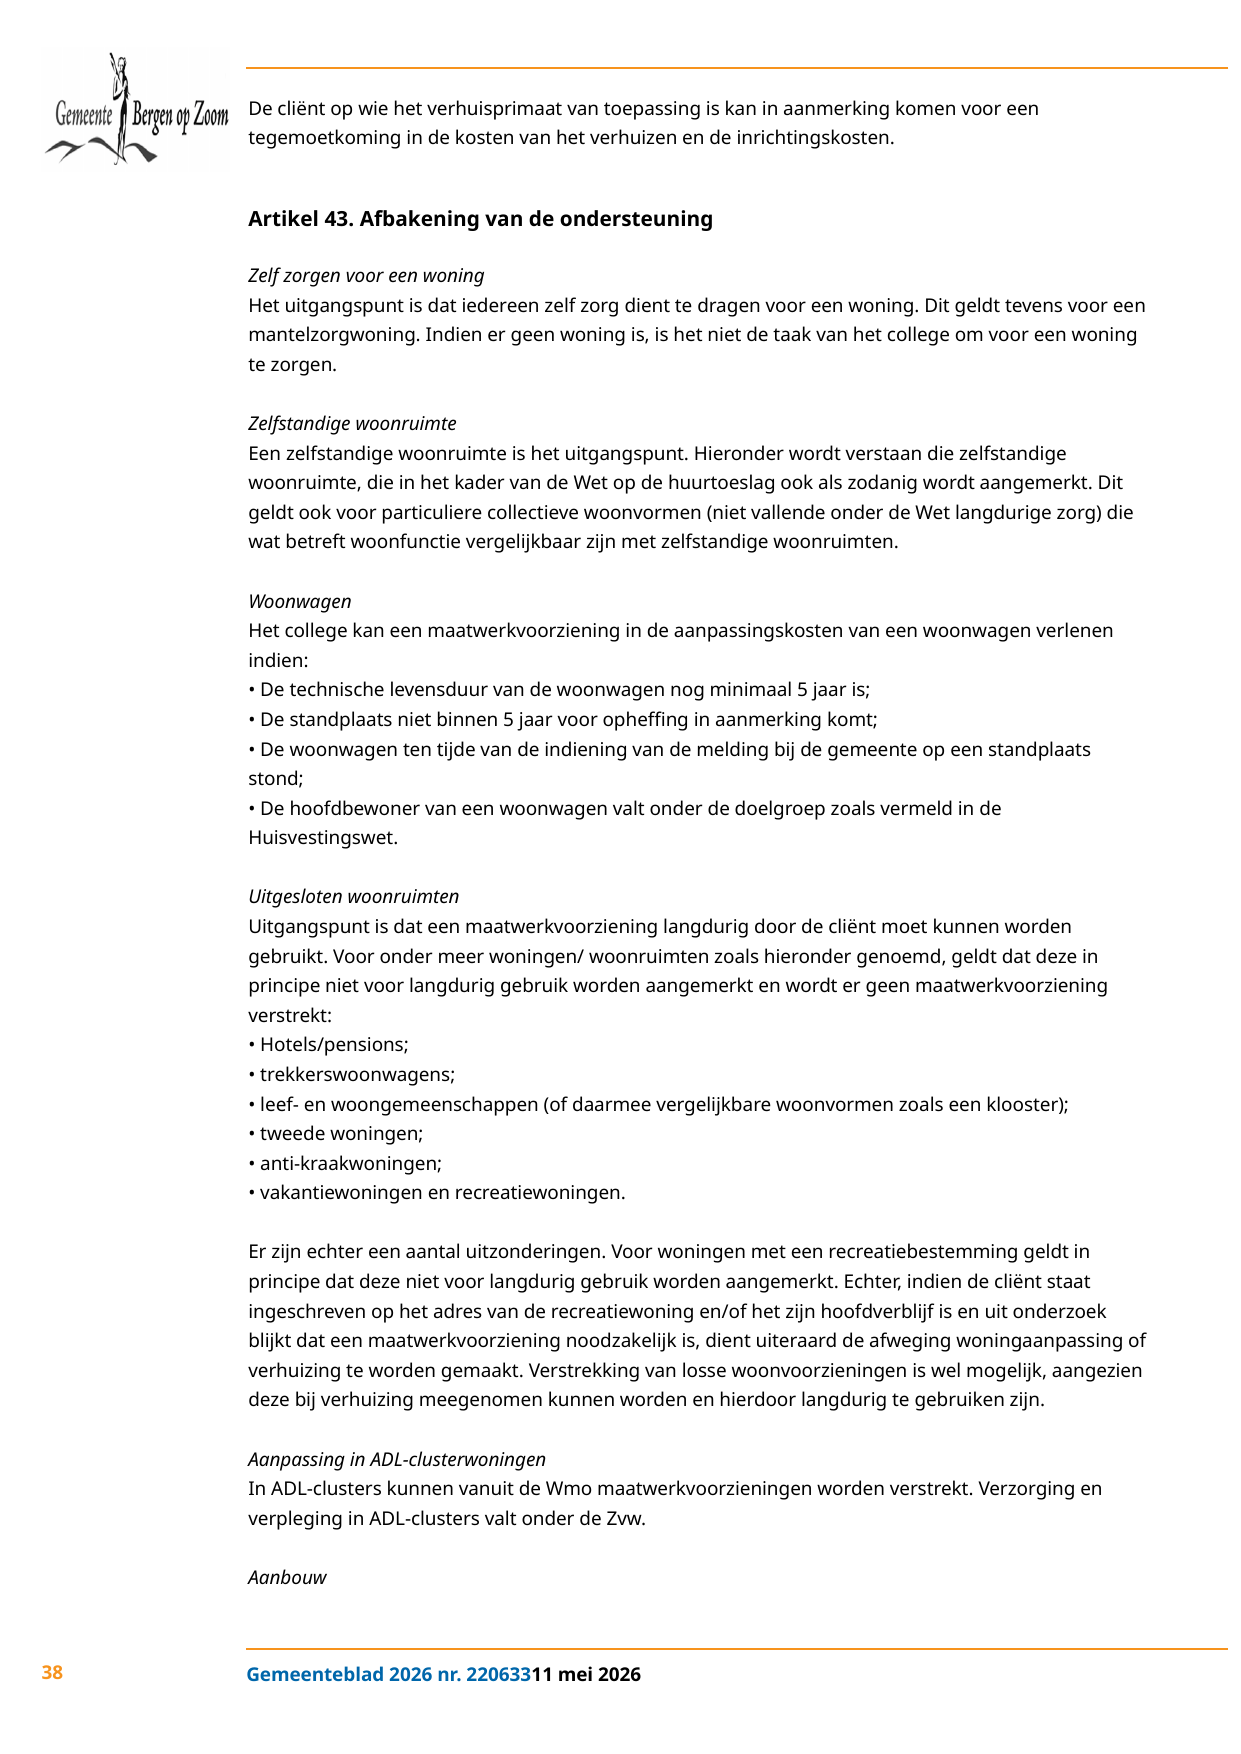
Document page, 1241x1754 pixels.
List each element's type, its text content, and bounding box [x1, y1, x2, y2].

text • De technische levensduur van de woonwagen nog minimaal 5 jaar is; [248, 677, 1152, 702]
text Een zelfstandige woonruimte is het uitgangspunt. Hieronder wordt verstaan die zelfstandige woonruimte, die in het kader van de Wet op de huurtoeslag ook als zodanig wordt aangemerkt. Dit geldt ook voor particuliere collectieve woonvormen (niet vallende onder de Wet langdurige zorg) die wat betreft woonfunctie vergelijkbaar zijn met zelfstandige woonruimten. [248, 440, 1152, 554]
text Woonwagen [248, 588, 1152, 613]
text De cliënt op wie het verhuisprimaat van toepassing is kan in aanmerking komen voor een tegemoetkoming in de kosten van het verhuizen en de inrichtingskosten. [248, 95, 1152, 150]
text Het uitgangspunt is dat iedereen zelf zorg dient te dragen voor een woning. Dit geldt tevens voor een mantelzorgwoning. Indien er geen woning is, is het niet de taak van het college om voor een woning te zorgen. [248, 292, 1152, 377]
text Het college kan een maatwerkvoorziening in de aanpassingskosten van een woonwagen verlenen indien: [248, 617, 1152, 673]
text • leef- en woongemeenschappen (of daarmee vergelijkbare woonvormen zoals een klooster); [248, 1091, 1152, 1116]
text • De hoofdbewoner van een woonwagen valt onder de doelgroep zoals vermeld in de Huisvestingswet. [248, 795, 1152, 850]
text Artikel 43. Afbakening van de ondersteuning [248, 204, 1152, 233]
picture [41, 47, 231, 172]
text • trekkerswoonwagens; [248, 1061, 1152, 1087]
text Zelfstandige woonruimte [248, 410, 1152, 436]
text • De woonwagen ten tijde van de indiening van de melding bij de gemeente op een standplaats stond; [248, 736, 1152, 791]
text Aanbouw [248, 1564, 1152, 1590]
text • anti-kraakwoningen; [248, 1150, 1152, 1176]
text • tweede woningen; [248, 1120, 1152, 1146]
text Uitgangspunt is dat een maatwerkvoorziening langdurig door de cliënt moet kunnen worden gebruikt. Voor onder meer woningen/ woonruimten zoals hieronder genoemd, geldt dat deze in principe niet voor langdurig gebruik worden aangemerkt en wordt er geen maatwerkvoorziening verstrekt: [248, 913, 1152, 1028]
text • vakantiewoningen en recreatiewoningen. [248, 1179, 1152, 1205]
text • De standplaats niet binnen 5 jaar voor opheffing in aanmerking komt; [248, 706, 1152, 732]
text Zelf zorgen voor een woning [248, 262, 1152, 288]
text Er zijn echter een aantal uitzonderingen. Voor woningen met een recreatiebestemming geldt in principe dat deze niet voor langdurig gebruik worden aangemerkt. Echter, indien de cliënt staat ingeschreven op het adres van de recreatiewoning en/of het zijn hoofdverblijf is en uit onderzoek blijkt dat een maatwerkvoorziening noodzakelijk is, dient uiteraard de afweging woningaanpassing of verhuizing te worden gemaakt. Verstrekking van losse woonvoorzieningen is wel mogelijk, aangezien deze bij verhuizing meegenomen kunnen worden en hierdoor langdurig te gebruiken zijn. [248, 1239, 1152, 1412]
text • Hotels/pensions; [248, 1032, 1152, 1057]
text In ADL-clusters kunnen vanuit de Wmo maatwerkvoorzieningen worden verstrekt. Verzorging en verpleging in ADL-clusters valt onder de Zvw. [248, 1475, 1152, 1531]
text Uitgesloten woonruimten [248, 884, 1152, 909]
text Aanpassing in ADL-clusterwoningen [248, 1446, 1152, 1471]
